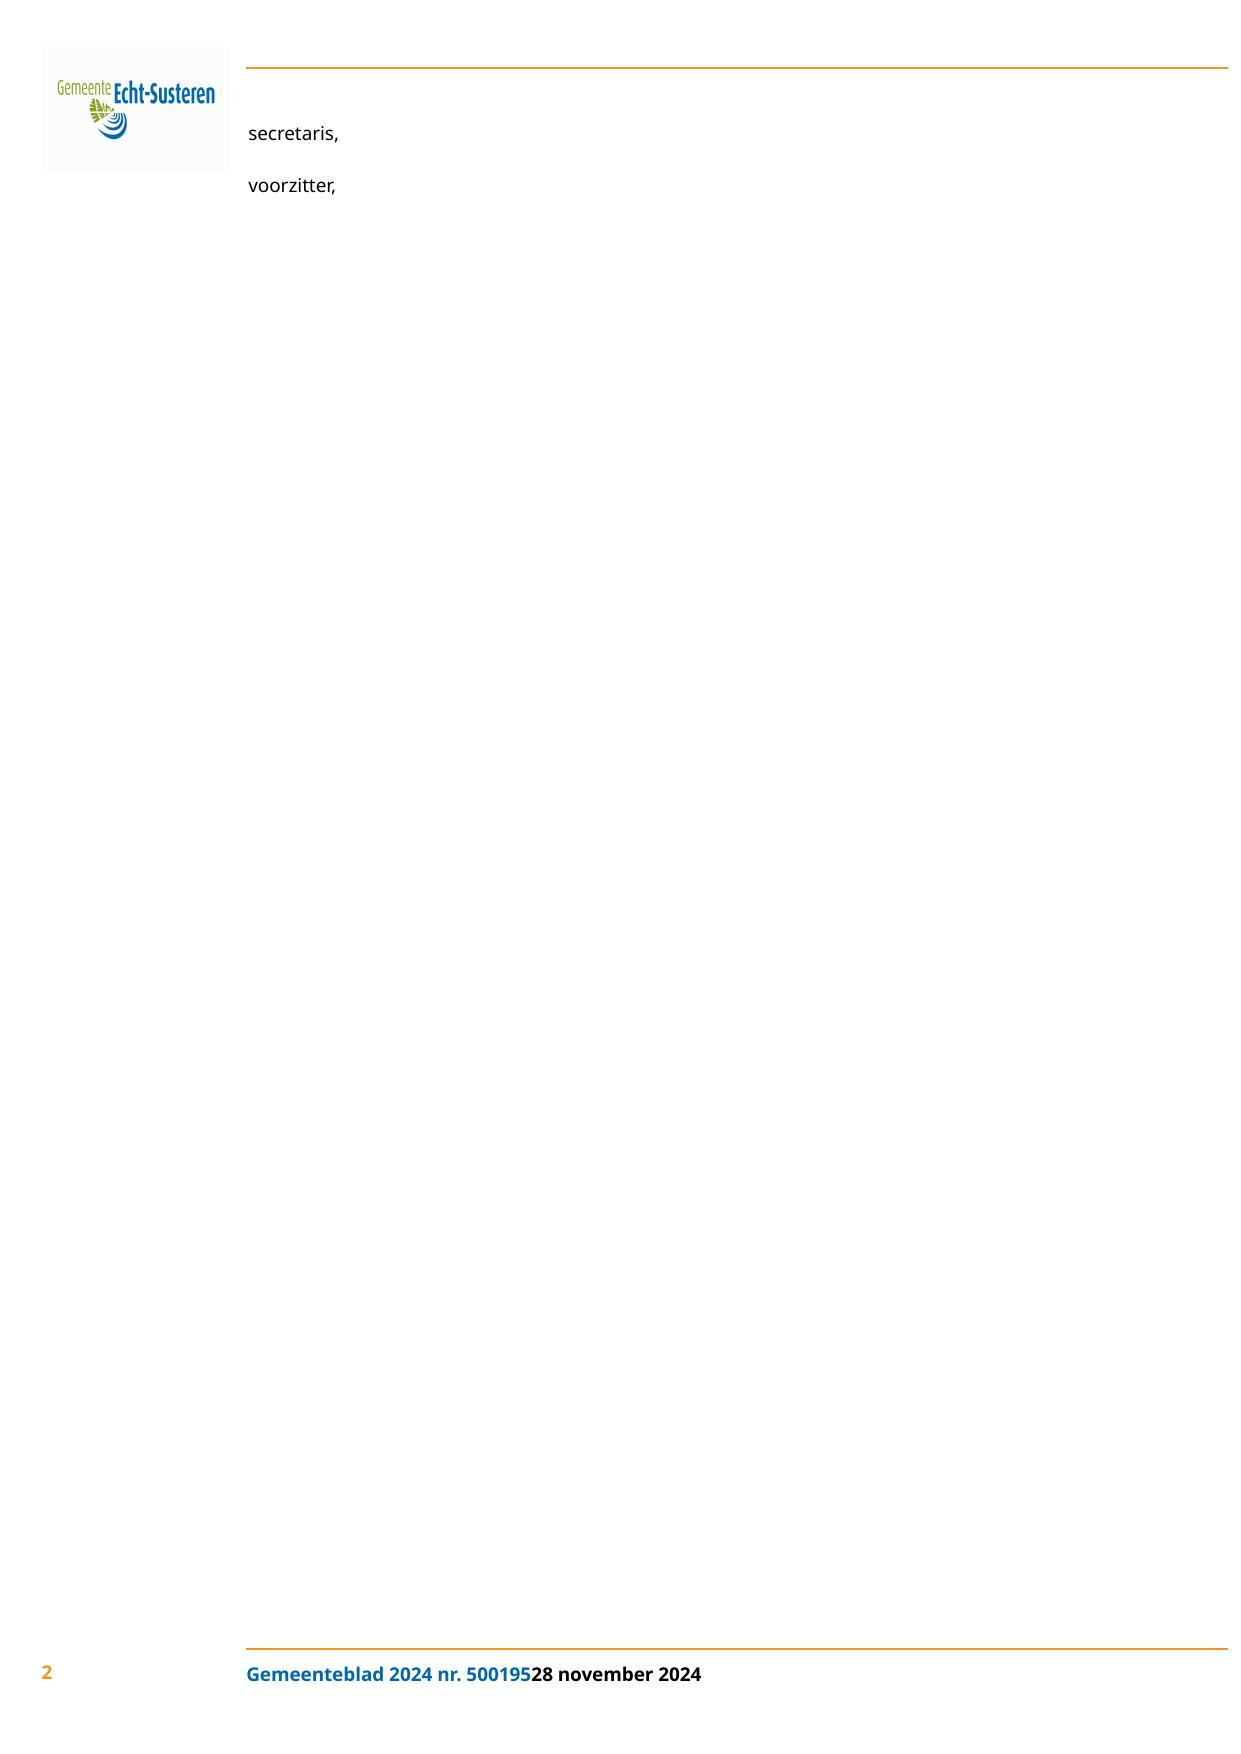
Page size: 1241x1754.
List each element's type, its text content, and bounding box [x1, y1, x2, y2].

text secretaris, [248, 121, 1152, 146]
picture [41, 47, 231, 172]
text voorzitter, [248, 172, 1152, 198]
